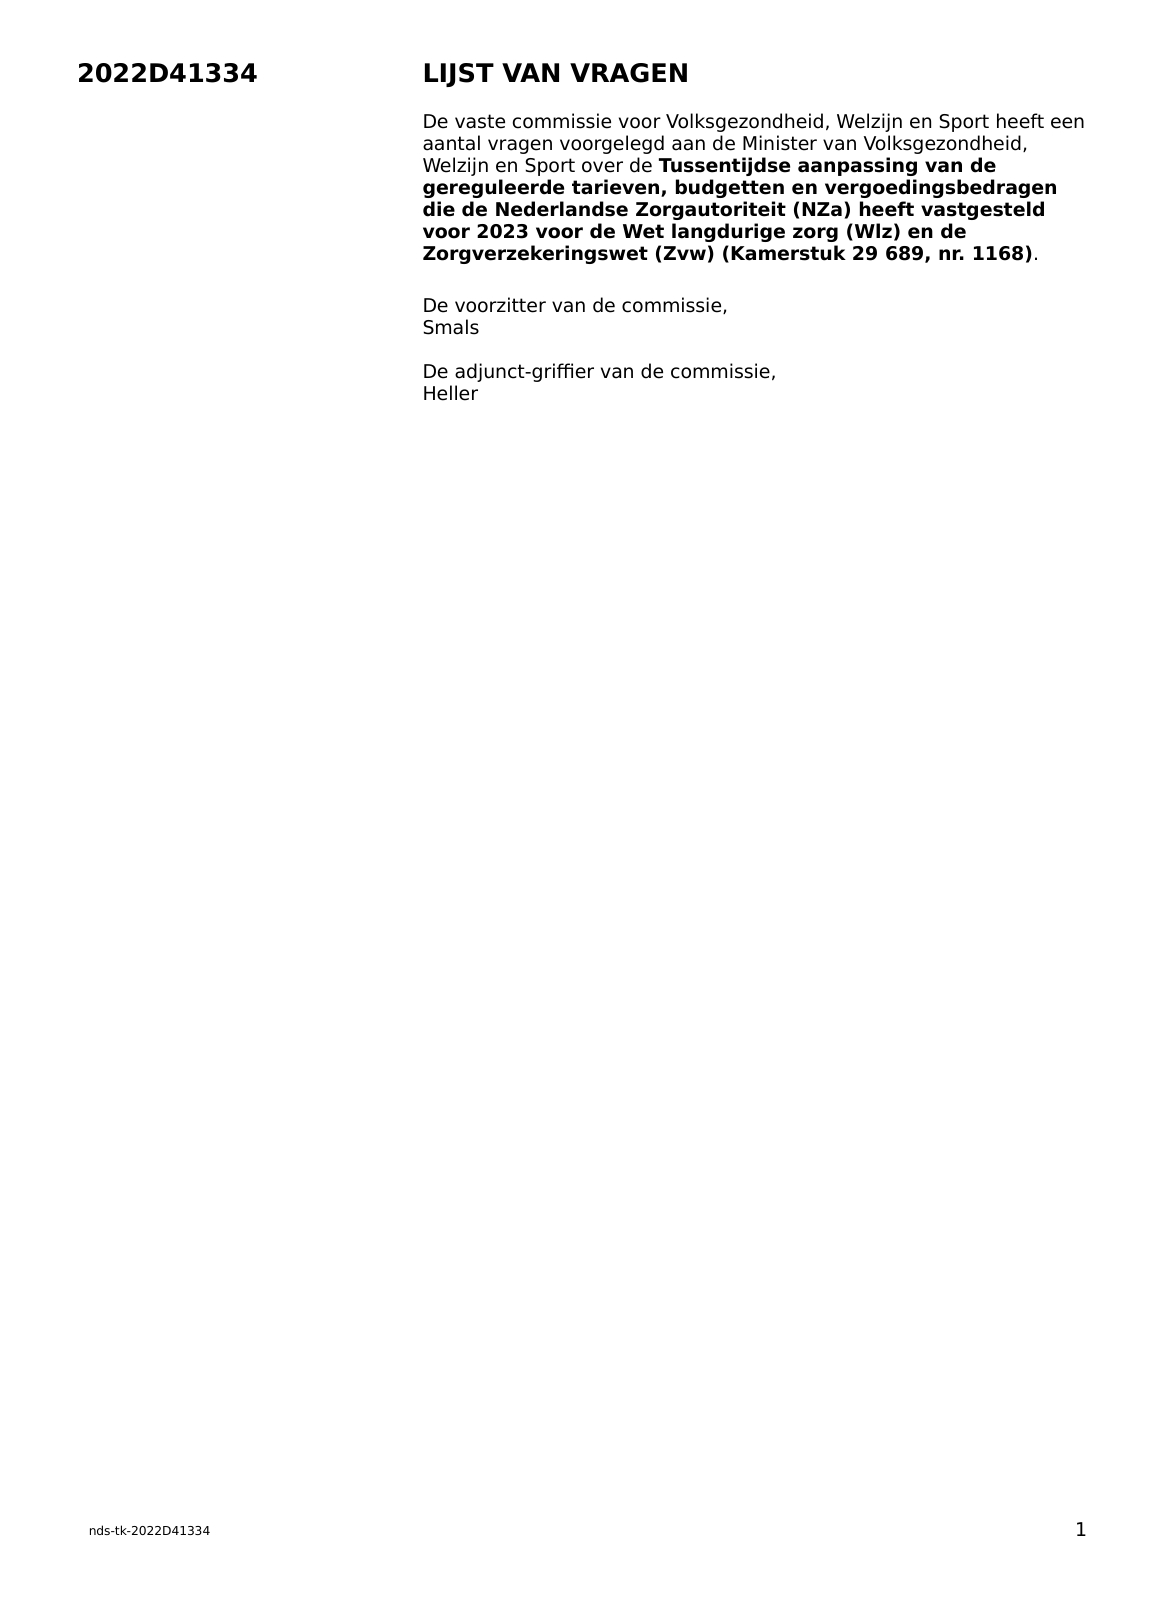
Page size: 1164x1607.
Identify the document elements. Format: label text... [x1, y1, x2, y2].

text De vaste commissie voor Volksgezondheid, Welzijn en Sport heeft een aantal vragen voorgelegd aan de Minister van Volksgezondheid, Welzijn en Sport over de Tussentijdse aanpassing van de gereguleerde tarieven, budgetten en vergoedingsbedragen die de Nederlandse Zorgautoriteit (NZa) heeft vastgesteld voor 2023 voor de Wet langdurige zorg (Wlz) en de Zorgverzekeringswet (Zvw) (Kamerstuk 29 689, nr. 1168). [422, 111, 1087, 265]
text nds-tk-2022D41334 [88, 1524, 323, 1538]
text De adjunct-griffier van de commissie, Heller [422, 361, 1087, 405]
text De voorzitter van de commissie, Smals [422, 295, 1087, 339]
text 2022D41334 LIJST VAN VRAGEN [77, 59, 1087, 89]
